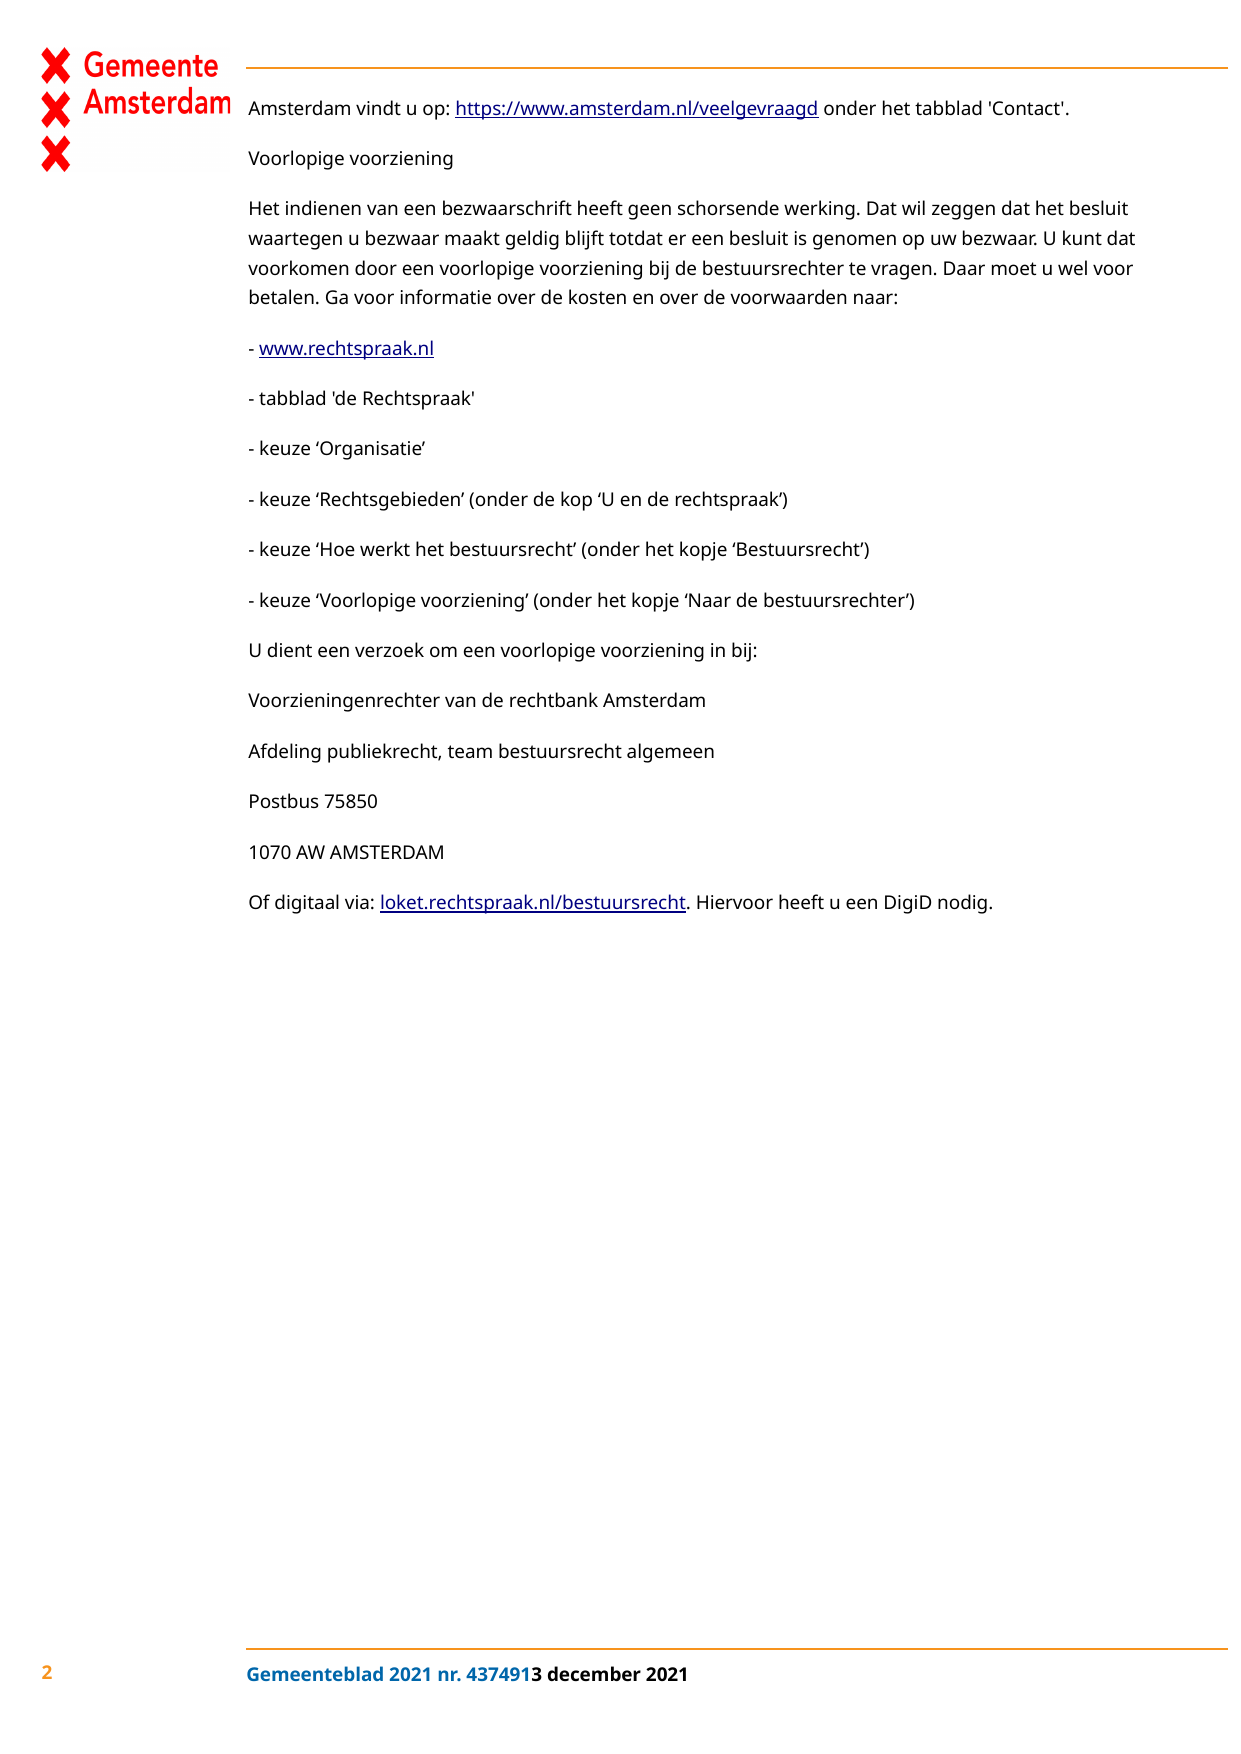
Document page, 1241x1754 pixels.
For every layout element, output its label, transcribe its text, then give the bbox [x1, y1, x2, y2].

text - keuze ‘Rechtsgebieden’ (onder de kop ‘U en de rechtspraak’) [248, 486, 1152, 512]
text - keuze ‘Organisatie’ [248, 436, 1152, 461]
text Postbus 75850 [248, 788, 1152, 814]
text - www.rechtspraak.nl [248, 335, 1152, 361]
text - keuze ‘Voorlopige voorziening’ (onder het kopje ‘Naar de bestuursrechter’) [248, 587, 1152, 613]
text - keuze ‘Hoe werkt het bestuursrecht’ (onder het kopje ‘Bestuursrecht’) [248, 536, 1152, 562]
text U dient een verzoek om een voorlopige voorziening in bij: [248, 637, 1152, 663]
text Amsterdam vindt u op: https://www.amsterdam.nl/veelgevraagd onder het tabblad 'Contact'. [248, 95, 1152, 121]
text Voorzieningenrechter van de rechtbank Amsterdam [248, 688, 1152, 713]
text 1070 AW AMSTERDAM [248, 839, 1152, 865]
text Afdeling publiekrecht, team bestuursrecht algemeen [248, 738, 1152, 764]
text - tabblad 'de Rechtspraak' [248, 385, 1152, 411]
picture [41, 47, 231, 172]
text Voorlopige voorziening [248, 145, 1152, 171]
text Of digitaal via: loket.rechtspraak.nl/bestuursrecht. Hiervoor heeft u een DigiD nodig. [248, 889, 1152, 915]
text Het indienen van een bezwaarschrift heeft geen schorsende werking. Dat wil zeggen dat het besluit waartegen u bezwaar maakt geldig blijft totdat er een besluit is genomen op uw bezwaar. U kunt dat voorkomen door een voorlopige voorziening bij de bestuursrechter te vragen. Daar moet u wel voor betalen. Ga voor informatie over de kosten en over de voorwaarden naar: [248, 196, 1152, 310]
